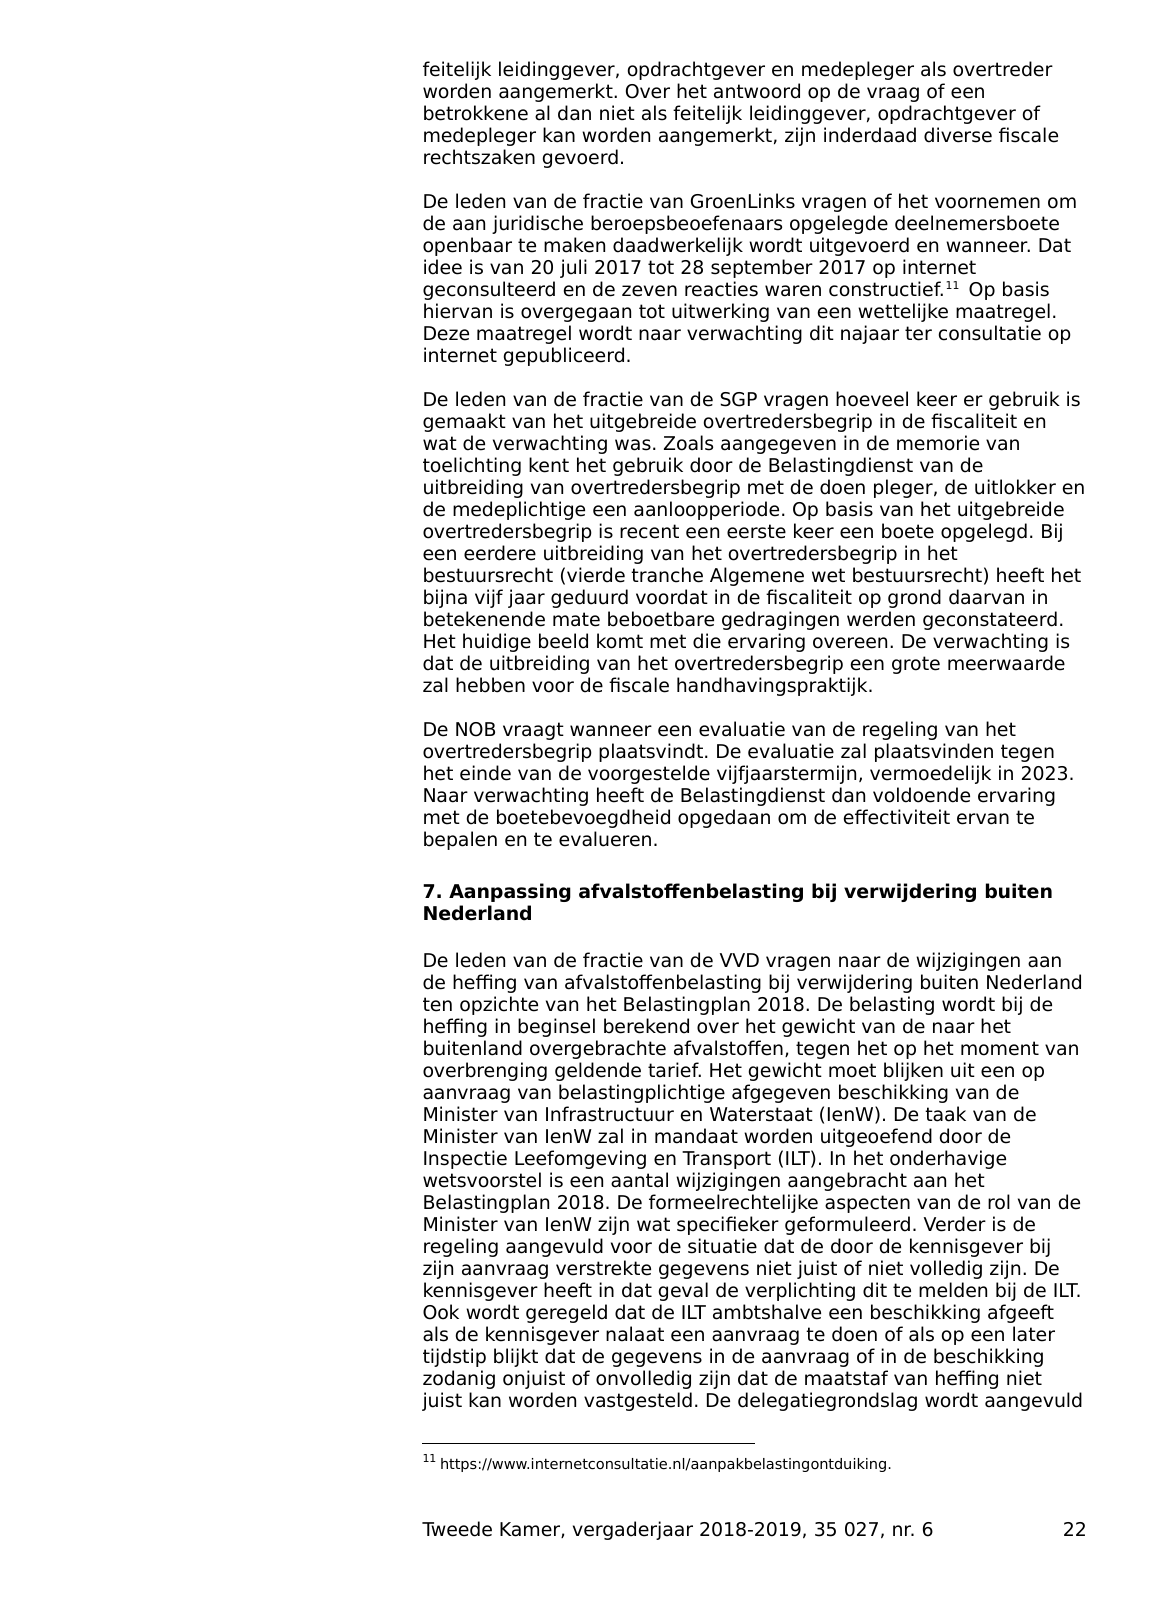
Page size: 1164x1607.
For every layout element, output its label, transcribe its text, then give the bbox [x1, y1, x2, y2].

text De leden van de fractie van GroenLinks vragen of het voornemen om de aan juridische beroepsbeoefenaars opgelegde deelnemersboete openbaar te maken daadwerkelijk wordt uitgevoerd en wanneer. Dat idee is van 20 juli 2017 tot 28 september 2017 op internet geconsulteerd en de zeven reacties waren constructief. Op basis hiervan is overgegaan tot uitwerking van een wettelijke maatregel. Deze maatregel wordt naar verwachting dit najaar ter consultatie op internet gepubliceerd. [422, 191, 1087, 367]
text feitelijk leidinggever, opdrachtgever en medepleger als overtreder worden aangemerkt. Over het antwoord op de vraag of een betrokkene al dan niet als feitelijk leidinggever, opdrachtgever of medepleger kan worden aangemerkt, zijn inderdaad diverse fiscale rechtszaken gevoerd. [422, 59, 1087, 169]
subtitle 7. Aanpassing afvalstoffenbelasting bij verwijdering buiten Nederland [422, 881, 1087, 925]
text De NOB vraagt wanneer een evaluatie van de regeling van het overtredersbegrip plaatsvindt. De evaluatie zal plaatsvinden tegen het einde van de voorgestelde vijfjaarstermijn, vermoedelijk in 2023. Naar verwachting heeft de Belastingdienst dan voldoende ervaring met de boetebevoegdheid opgedaan om de effectiviteit ervan te bepalen en te evalueren. [422, 719, 1087, 851]
text De leden van de fractie van de SGP vragen hoeveel keer er gebruik is gemaakt van het uitgebreide overtredersbegrip in de fiscaliteit en wat de verwachting was. Zoals aangegeven in de memorie van toelichting kent het gebruik door de Belastingdienst van de uitbreiding van overtredersbegrip met de doen pleger, de uitlokker en de medeplichtige een aanloopperiode. Op basis van het uitgebreide overtredersbegrip is recent een eerste keer een boete opgelegd. Bij een eerdere uitbreiding van het overtredersbegrip in het bestuursrecht (vierde tranche Algemene wet bestuursrecht) heeft het bijna vijf jaar geduurd voordat in de fiscaliteit op grond daarvan in betekenende mate beboetbare gedragingen werden geconstateerd. Het huidige beeld komt met die ervaring overeen. De verwachting is dat de uitbreiding van het overtredersbegrip een grote meerwaarde zal hebben voor de fiscale handhavingspraktijk. [422, 389, 1087, 697]
text De leden van de fractie van de VVD vragen naar de wijzigingen aan de heffing van afvalstoffenbelasting bij verwijdering buiten Nederland ten opzichte van het Belastingplan 2018. De belasting wordt bij de heffing in beginsel berekend over het gewicht van de naar het buitenland overgebrachte afvalstoffen, tegen het op het moment van overbrenging geldende tarief. Het gewicht moet blijken uit een op aanvraag van belastingplichtige afgegeven beschikking van de Minister van Infrastructuur en Waterstaat (IenW). De taak van de Minister van IenW zal in mandaat worden uitgeoefend door de Inspectie Leefomgeving en Transport (ILT). In het onderhavige wetsvoorstel is een aantal wijzigingen aangebracht aan het Belastingplan 2018. De formeelrechtelijke aspecten van de rol van de Minister van IenW zijn wat specifieker geformuleerd. Verder is de regeling aangevuld voor de situatie dat de door de kennisgever bij zijn aanvraag verstrekte gegevens niet juist of niet volledig zijn. De kennisgever heeft in dat geval de verplichting dit te melden bij de ILT. Ook wordt geregeld dat de ILT ambtshalve een beschikking afgeeft als de kennisgever nalaat een aanvraag te doen of als op een later tijdstip blijkt dat de gegevens in de aanvraag of in de beschikking zodanig onjuist of onvolledig zijn dat de maatstaf van heffing niet juist kan worden vastgesteld. De delegatiegrondslag wordt aangevuld [422, 950, 1087, 1411]
text https://www.internetconsultatie.nl/aanpakbelastingontduiking. [422, 1452, 1087, 1474]
